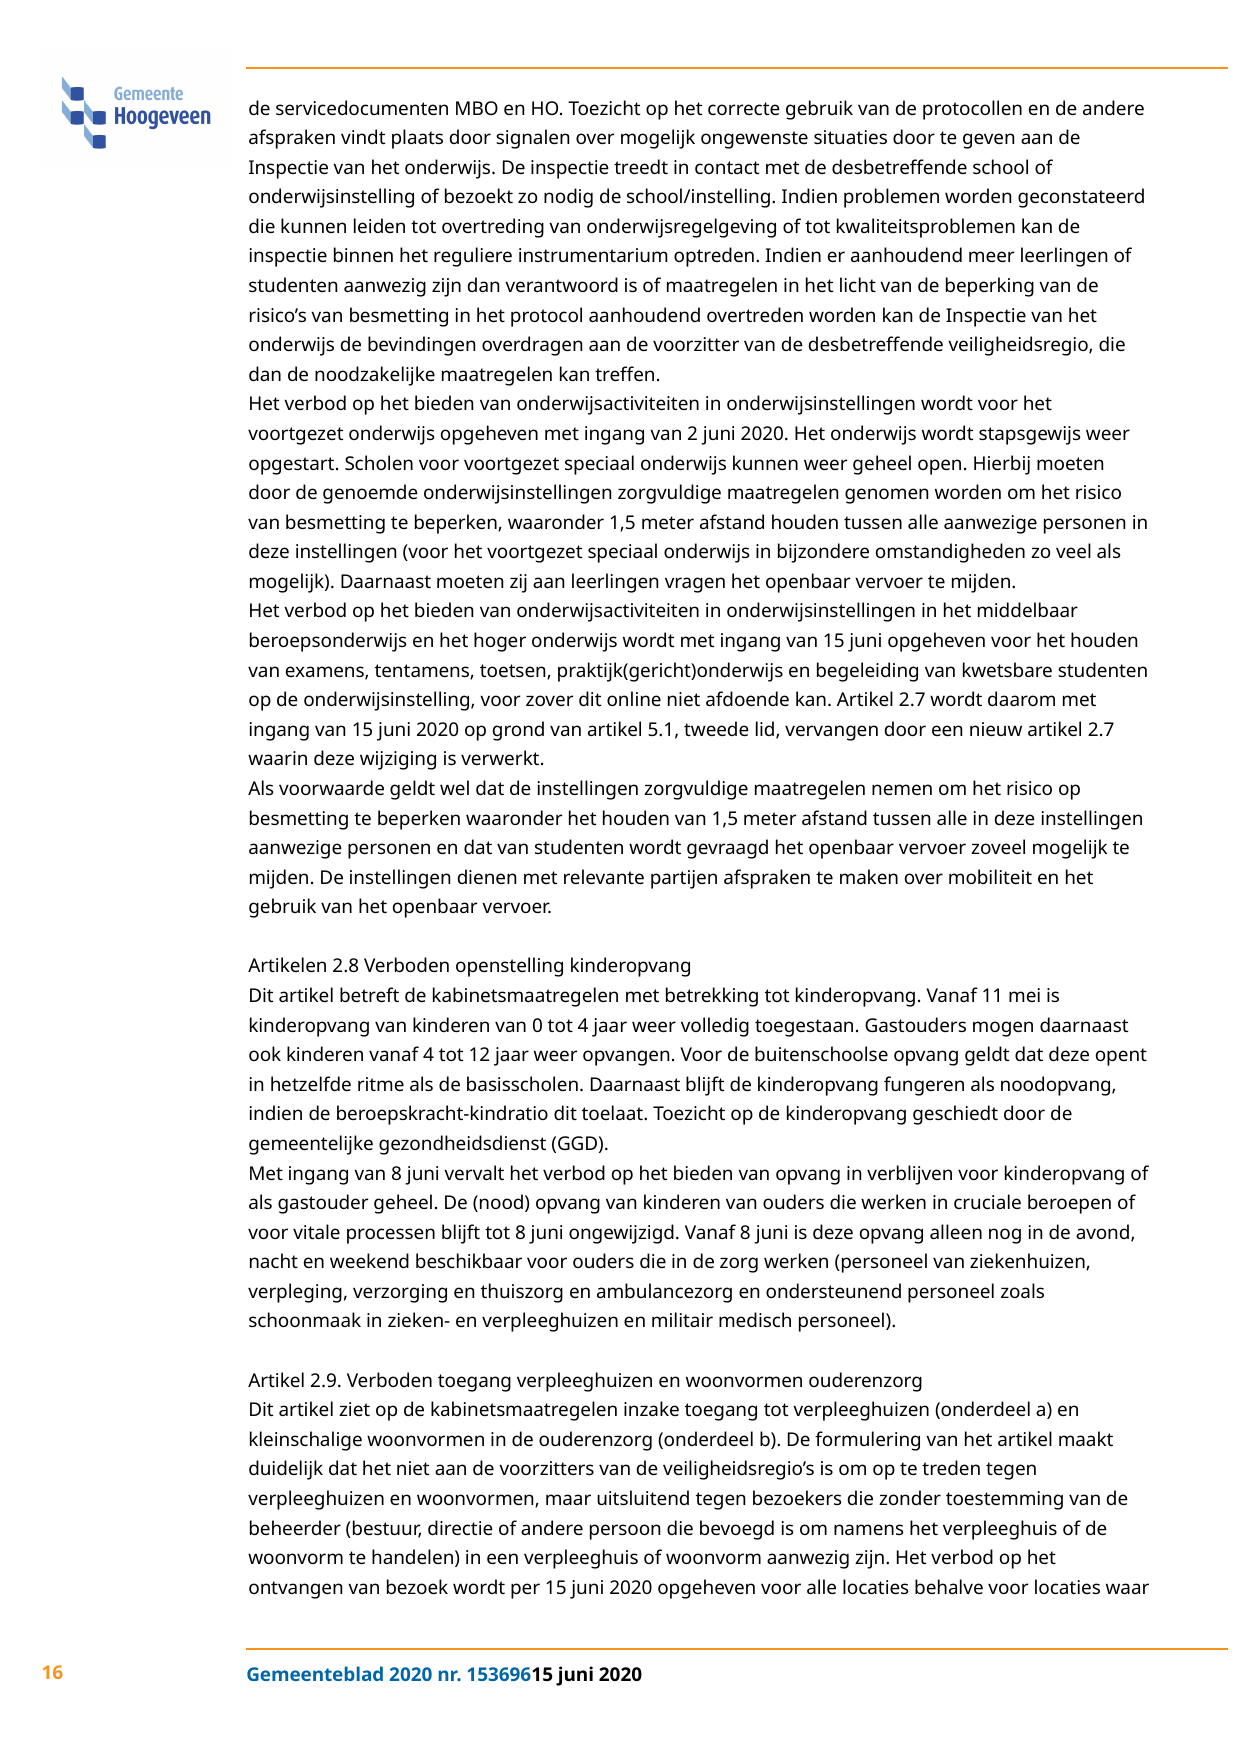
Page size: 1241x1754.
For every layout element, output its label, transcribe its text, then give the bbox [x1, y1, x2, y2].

text Dit artikel betreft de kabinetsmaatregelen met betrekking tot kinderopvang. Vanaf 11 mei is kinderopvang van kinderen van 0 tot 4 jaar weer volledig toegestaan. Gastouders mogen daarnaast ook kinderen vanaf 4 tot 12 jaar weer opvangen. Voor de buitenschoolse opvang geldt dat deze opent in hetzelfde ritme als de basisscholen. Daarnaast blijft de kinderopvang fungeren als noodopvang, indien de beroepskracht-kindratio dit toelaat. Toezicht op de kinderopvang geschiedt door de gemeentelijke gezondheidsdienst (GGD). [248, 982, 1152, 1156]
text Dit artikel ziet op de kabinetsmaatregelen inzake toegang tot verpleeghuizen (onderdeel a) en kleinschalige woonvormen in de ouderenzorg (onderdeel b). De formulering van het artikel maakt duidelijk dat het niet aan de voorzitters van de veiligheidsregio’s is om op te treden tegen verpleeghuizen en woonvormen, maar uitsluitend tegen bezoekers die zonder toestemming van de beheerder (bestuur, directie of andere persoon die bevoegd is om namens het verpleeghuis of de woonvorm te handelen) in een verpleeghuis of woonvorm aanwezig zijn. Het verbod op het ontvangen van bezoek wordt per 15 juni 2020 opgeheven voor alle locaties behalve voor locaties waar [248, 1396, 1152, 1600]
text Het verbod op het bieden van onderwijsactiviteiten in onderwijsinstellingen in het middelbaar beroepsonderwijs en het hoger onderwijs wordt met ingang van 15 juni opgeheven voor het houden van examens, tentamens, toetsen, praktijk(gericht)onderwijs en begeleiding van kwetsbare studenten op de onderwijsinstelling, voor zover dit online niet afdoende kan. Artikel 2.7 wordt daarom met ingang van 15 juni 2020 op grond van artikel 5.1, tweede lid, vervangen door een nieuw artikel 2.7 waarin deze wijziging is verwerkt. [248, 598, 1152, 771]
picture [41, 47, 231, 172]
text Artikel 2.9. Verboden toegang verpleeghuizen en woonvormen ouderenzorg [248, 1367, 1152, 1393]
text Met ingang van 8 juni vervalt het verbod op het bieden van opvang in verblijven voor kinderopvang of als gastouder geheel. De (nood) opvang van kinderen van ouders die werken in cruciale beroepen of voor vitale processen blijft tot 8 juni ongewijzigd. Vanaf 8 juni is deze opvang alleen nog in de avond, nacht en weekend beschikbaar voor ouders die in de zorg werken (personeel van ziekenhuizen, verpleging, verzorging en thuiszorg en ambulancezorg en ondersteunend personeel zoals schoonmaak in zieken- en verpleeghuizen en militair medisch personeel). [248, 1160, 1152, 1333]
text de servicedocumenten MBO en HO. Toezicht op het correcte gebruik van de protocollen en de andere afspraken vindt plaats door signalen over mogelijk ongewenste situaties door te geven aan de Inspectie van het onderwijs. De inspectie treedt in contact met de desbetreffende school of onderwijsinstelling of bezoekt zo nodig de school/instelling. Indien problemen worden geconstateerd die kunnen leiden tot overtreding van onderwijsregelgeving of tot kwaliteitsproblemen kan de inspectie binnen het reguliere instrumentarium optreden. Indien er aanhoudend meer leerlingen of studenten aanwezig zijn dan verantwoord is of maatregelen in het licht van de beperking van de risico’s van besmetting in het protocol aanhoudend overtreden worden kan de Inspectie van het onderwijs de bevindingen overdragen aan de voorzitter van de desbetreffende veiligheidsregio, die dan de noodzakelijke maatregelen kan treffen. [248, 95, 1152, 387]
text Als voorwaarde geldt wel dat de instellingen zorgvuldige maatregelen nemen om het risico op besmetting te beperken waaronder het houden van 1,5 meter afstand tussen alle in deze instellingen aanwezige personen en dat van studenten wordt gevraagd het openbaar vervoer zoveel mogelijk te mijden. De instellingen dienen met relevante partijen afspraken te maken over mobiliteit en het gebruik van het openbaar vervoer. [248, 775, 1152, 919]
text Artikelen 2.8 Verboden openstelling kinderopvang [248, 953, 1152, 978]
text Het verbod op het bieden van onderwijsactiviteiten in onderwijsinstellingen wordt voor het voortgezet onderwijs opgeheven met ingang van 2 juni 2020. Het onderwijs wordt stapsgewijs weer opgestart. Scholen voor voortgezet speciaal onderwijs kunnen weer geheel open. Hierbij moeten door de genoemde onderwijsinstellingen zorgvuldige maatregelen genomen worden om het risico van besmetting te beperken, waaronder 1,5 meter afstand houden tussen alle aanwezige personen in deze instellingen (voor het voortgezet speciaal onderwijs in bijzondere omstandigheden zo veel als mogelijk). Daarnaast moeten zij aan leerlingen vragen het openbaar vervoer te mijden. [248, 391, 1152, 594]
